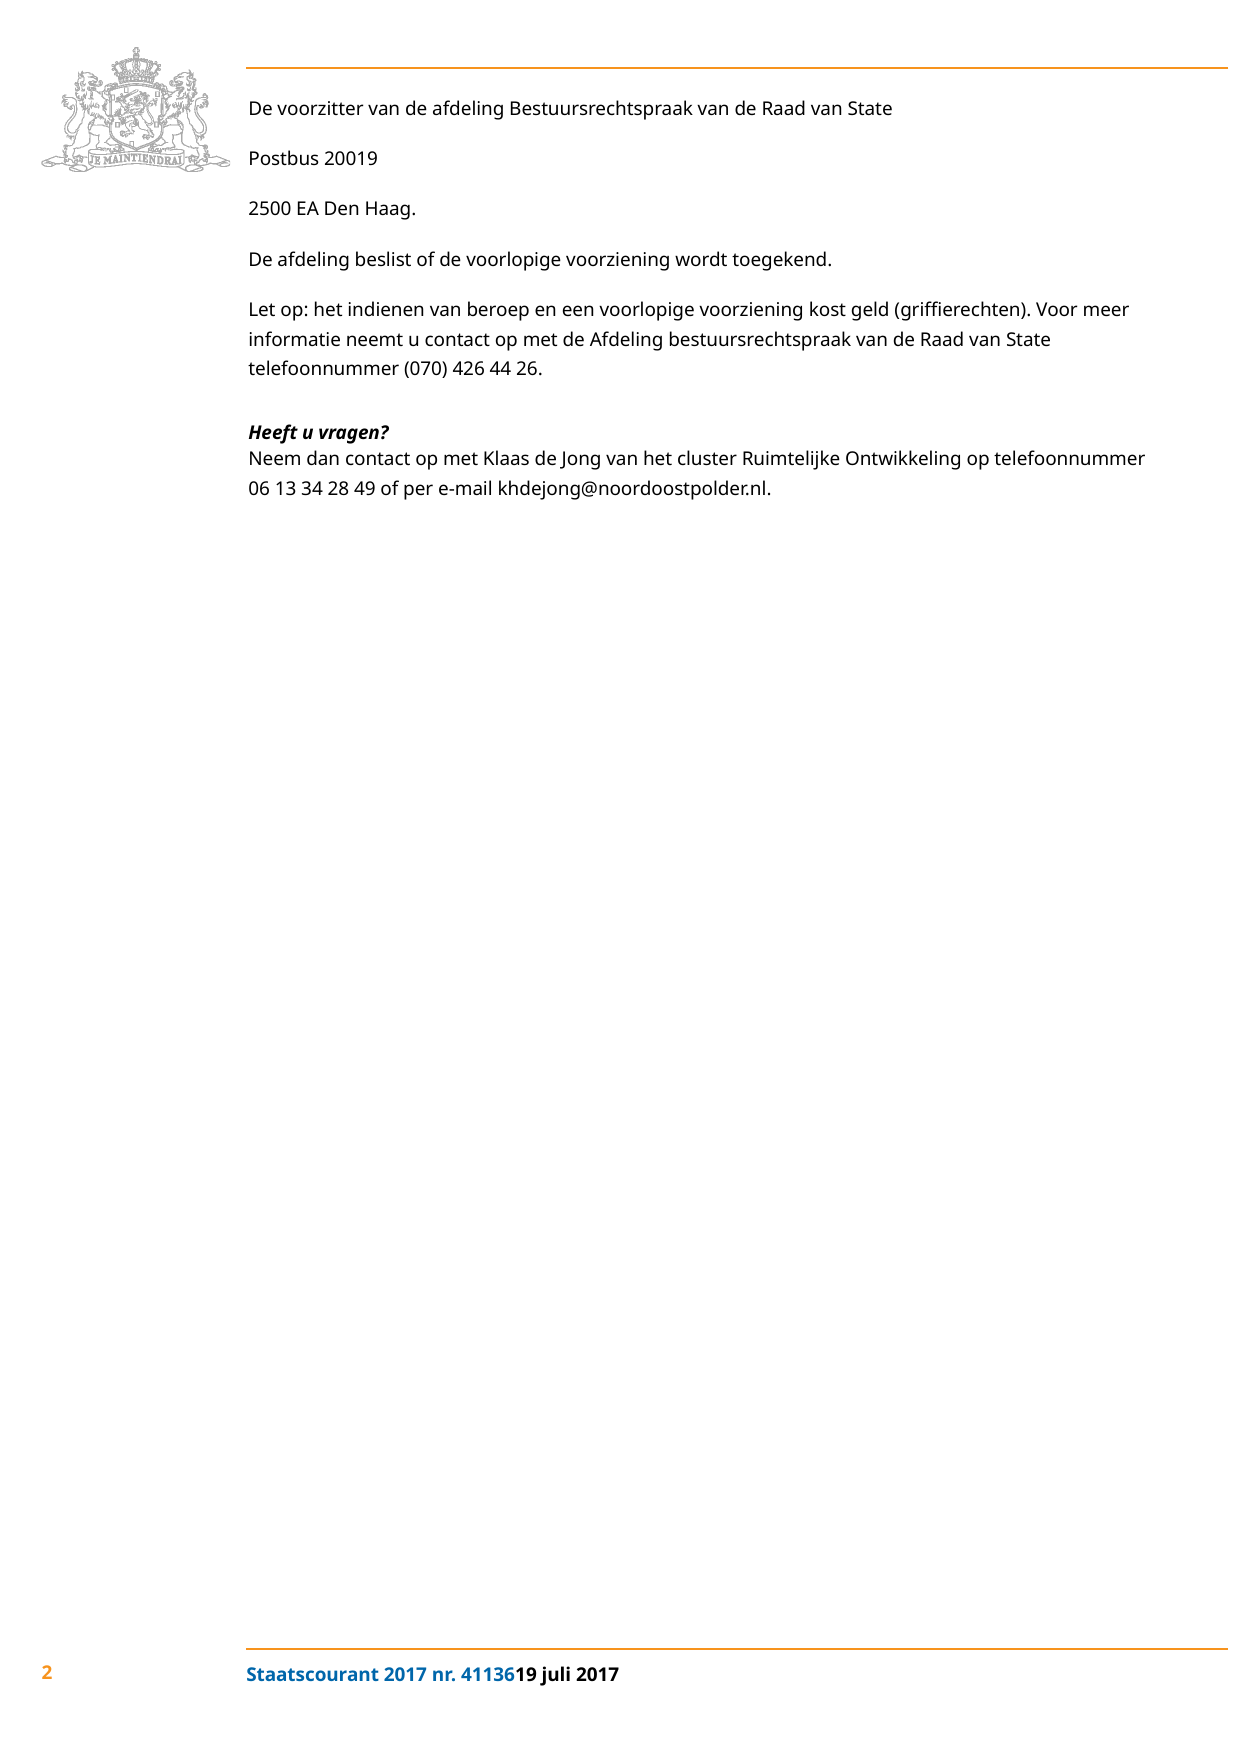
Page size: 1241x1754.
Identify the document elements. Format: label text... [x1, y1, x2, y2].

text Heeft u vragen? [248, 419, 1152, 445]
text Neem dan contact op met Klaas de Jong van het cluster Ruimtelijke Ontwikkeling op telefoonnummer 06 13 34 28 49 of per e-mail khdejong@noordoostpolder.nl. [248, 445, 1152, 501]
text Postbus 20019 [248, 145, 1152, 171]
text De afdeling beslist of de voorlopige voorziening wordt toegekend. [248, 246, 1152, 272]
text De voorzitter van de afdeling Bestuursrechtspraak van de Raad van State [248, 95, 1152, 121]
text 2500 EA Den Haag. [248, 196, 1152, 221]
picture [41, 47, 231, 172]
text Let op: het indienen van beroep en een voorlopige voorziening kost geld (griffierechten). Voor meer informatie neemt u contact op met de Afdeling bestuursrechtspraak van de Raad van State telefoonnummer (070) 426 44 26. [248, 296, 1152, 381]
